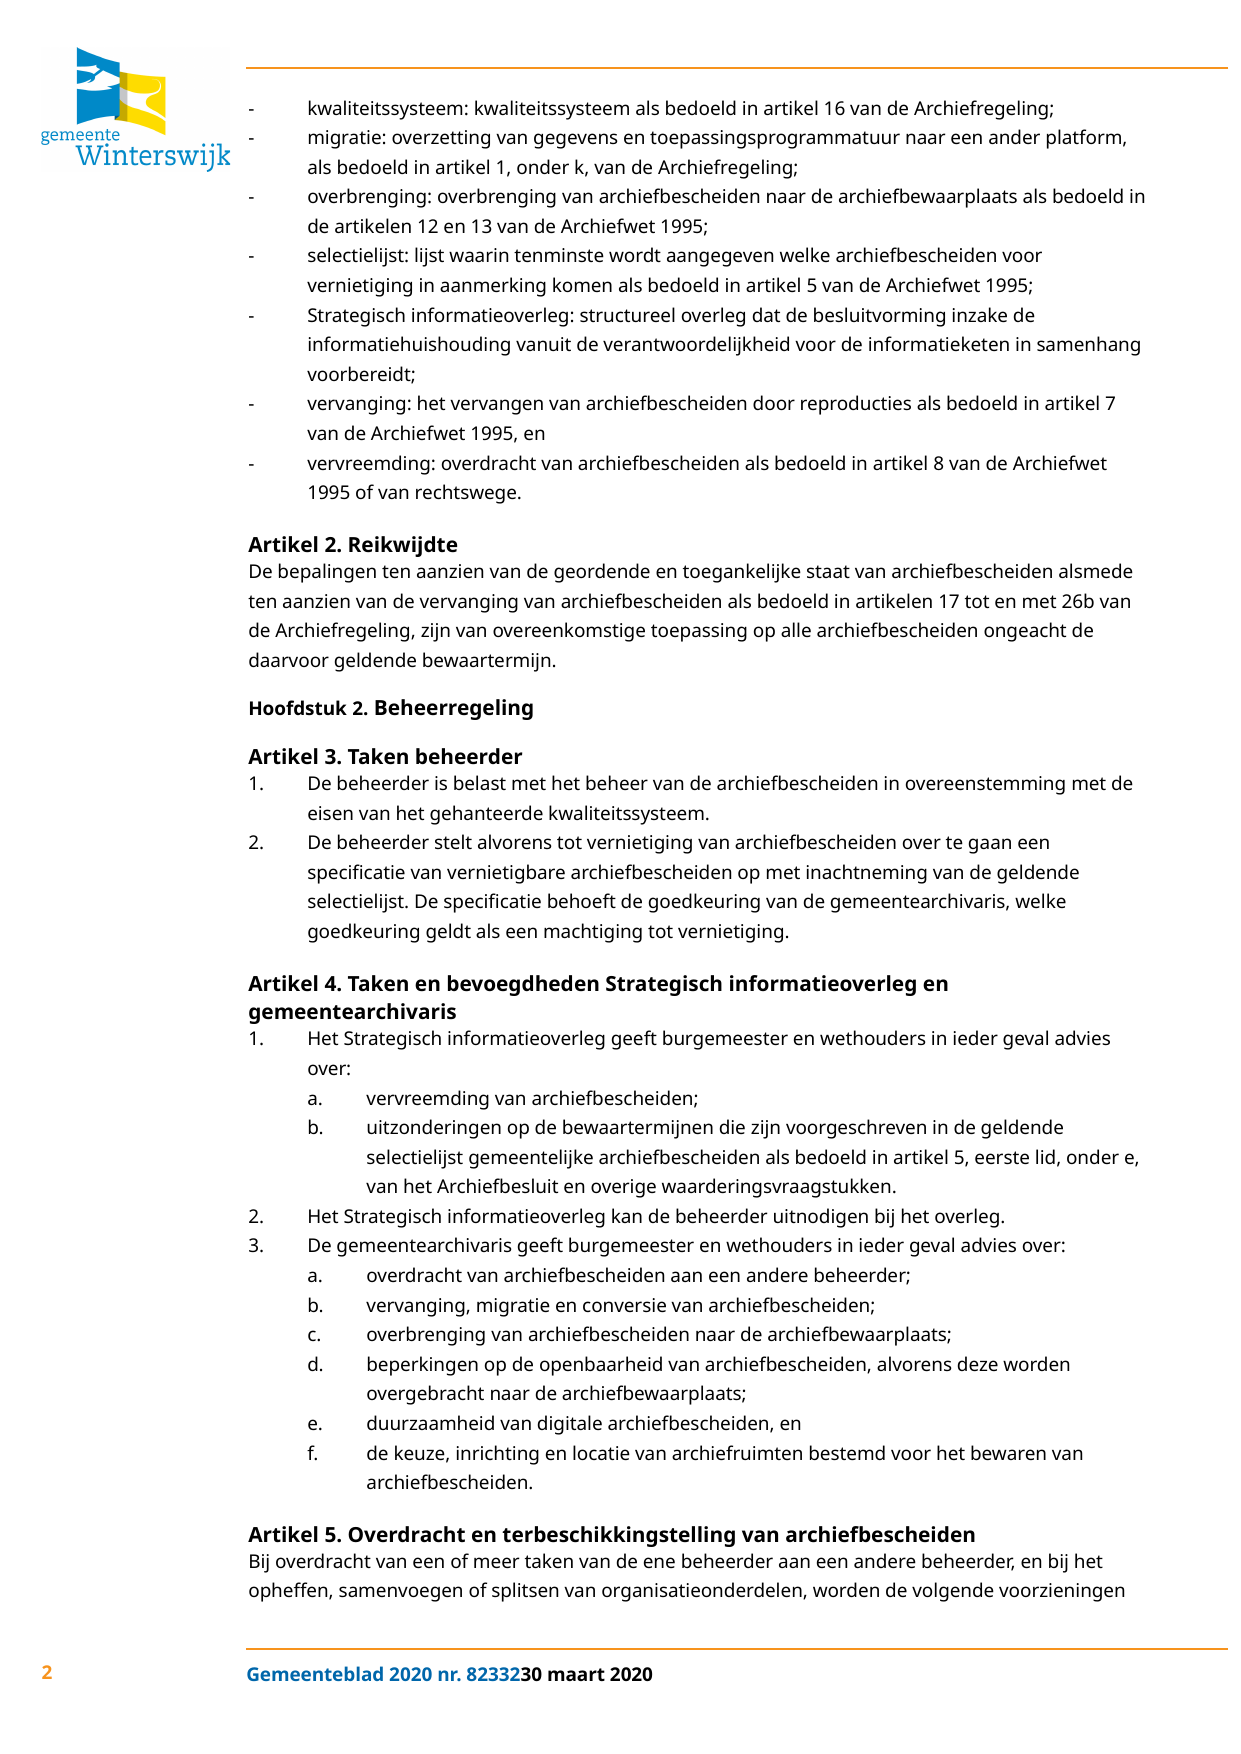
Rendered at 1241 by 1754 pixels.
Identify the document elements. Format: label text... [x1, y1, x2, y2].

picture [225, 153, 231, 162]
text Artikel 5. Overdracht en terbeschikkingstelling van archiefbescheiden [248, 1520, 1152, 1548]
list vervreemding: overdracht van archiefbescheiden als bedoeld in artikel 8 van de Archiefwet 1995 of van rechtswege. [248, 450, 1152, 505]
list De beheerder is belast met het beheer van de archiefbescheiden in overeenstemming met de eisen van het gehanteerde kwaliteitssysteem. [248, 770, 1152, 826]
text Artikel 2. Reikwijdte [248, 530, 1152, 558]
list vervanging: het vervangen van archiefbescheiden door reproducties als bedoeld in artikel 7 van de Archiefwet 1995, en [248, 391, 1152, 446]
text Bij overdracht van een of meer taken van de ene beheerder aan een andere beheerder, en bij het opheffen, samenvoegen of splitsen van organisatieonderdelen, worden de volgende voorzieningen [248, 1548, 1152, 1603]
text De bepalingen ten aanzien van de geordende en toegankelijke staat van archiefbescheiden alsmede ten aanzien van de vervanging van archiefbescheiden als bedoeld in artikelen 17 tot en met 26b van de Archiefregeling, zijn van overeenkomstige toepassing op alle archiefbescheiden ongeacht de daarvoor geldende bewaartermijn. [248, 558, 1152, 673]
list kwaliteitssysteem: kwaliteitssysteem als bedoeld in artikel 16 van de Archiefregeling; [248, 95, 1152, 121]
list vervanging, migratie en conversie van archiefbescheiden; [307, 1292, 1152, 1317]
text Artikel 3. Taken beheerder [248, 742, 1152, 770]
list de keuze, inrichting en locatie van archiefruimten bestemd voor het bewaren van archiefbescheiden. [307, 1440, 1152, 1495]
text Hoofdstuk 2. Beheerregeling [248, 693, 1152, 721]
list overbrenging: overbrenging van archiefbescheiden naar de archiefbewaarplaats als bedoeld in de artikelen 12 en 13 van de Archiefwet 1995; [248, 183, 1152, 239]
list duurzaamheid van digitale archiefbescheiden, en [307, 1410, 1152, 1436]
list Het Strategisch informatieoverleg kan de beheerder uitnodigen bij het overleg. [248, 1203, 1152, 1229]
list overdracht van archiefbescheiden aan een andere beheerder; [307, 1262, 1152, 1288]
list Strategisch informatieoverleg: structureel overleg dat de besluitvorming inzake de informatiehuishouding vanuit de verantwoordelijkheid voor de informatieketen in samenhang voorbereidt; [248, 302, 1152, 387]
list selectielijst: lijst waarin tenminste wordt aangegeven welke archiefbescheiden voor vernietiging in aanmerking komen als bedoeld in artikel 5 van de Archiefwet 1995; [248, 243, 1152, 298]
list vervreemding van archiefbescheiden; [307, 1085, 1152, 1110]
list uitzonderingen op de bewaartermijnen die zijn voorgeschreven in de geldende selectielijst gemeentelijke archiefbescheiden als bedoeld in artikel 5, eerste lid, onder e, van het Archiefbesluit en overige waarderingsvraagstukken. [307, 1114, 1152, 1199]
list migratie: overzetting van gegevens en toepassingsprogrammatuur naar een ander platform, als bedoeld in artikel 1, onder k, van de Archiefregeling; [248, 124, 1152, 180]
picture [41, 47, 231, 172]
list Het Strategisch informatieoverleg geeft burgemeester en wethouders in ieder geval advies over: [248, 1026, 1152, 1081]
list De gemeentearchivaris geeft burgemeester en wethouders in ieder geval advies over: [248, 1233, 1152, 1258]
list beperkingen op de openbaarheid van archiefbescheiden, alvorens deze worden overgebracht naar de archiefbewaarplaats; [307, 1351, 1152, 1406]
text Artikel 4. Taken en bevoegdheden Strategisch informatieoverleg en gemeentearchivaris [248, 969, 1152, 1026]
list De beheerder stelt alvorens tot vernietiging van archiefbescheiden over te gaan een specificatie van vernietigbare archiefbescheiden op met inachtneming van de geldende selectielijst. De specificatie behoeft de goedkeuring van de gemeentearchivaris, welke goedkeuring geldt als een machtiging tot vernietiging. [248, 829, 1152, 944]
list overbrenging van archiefbescheiden naar de archiefbewaarplaats; [307, 1321, 1152, 1347]
